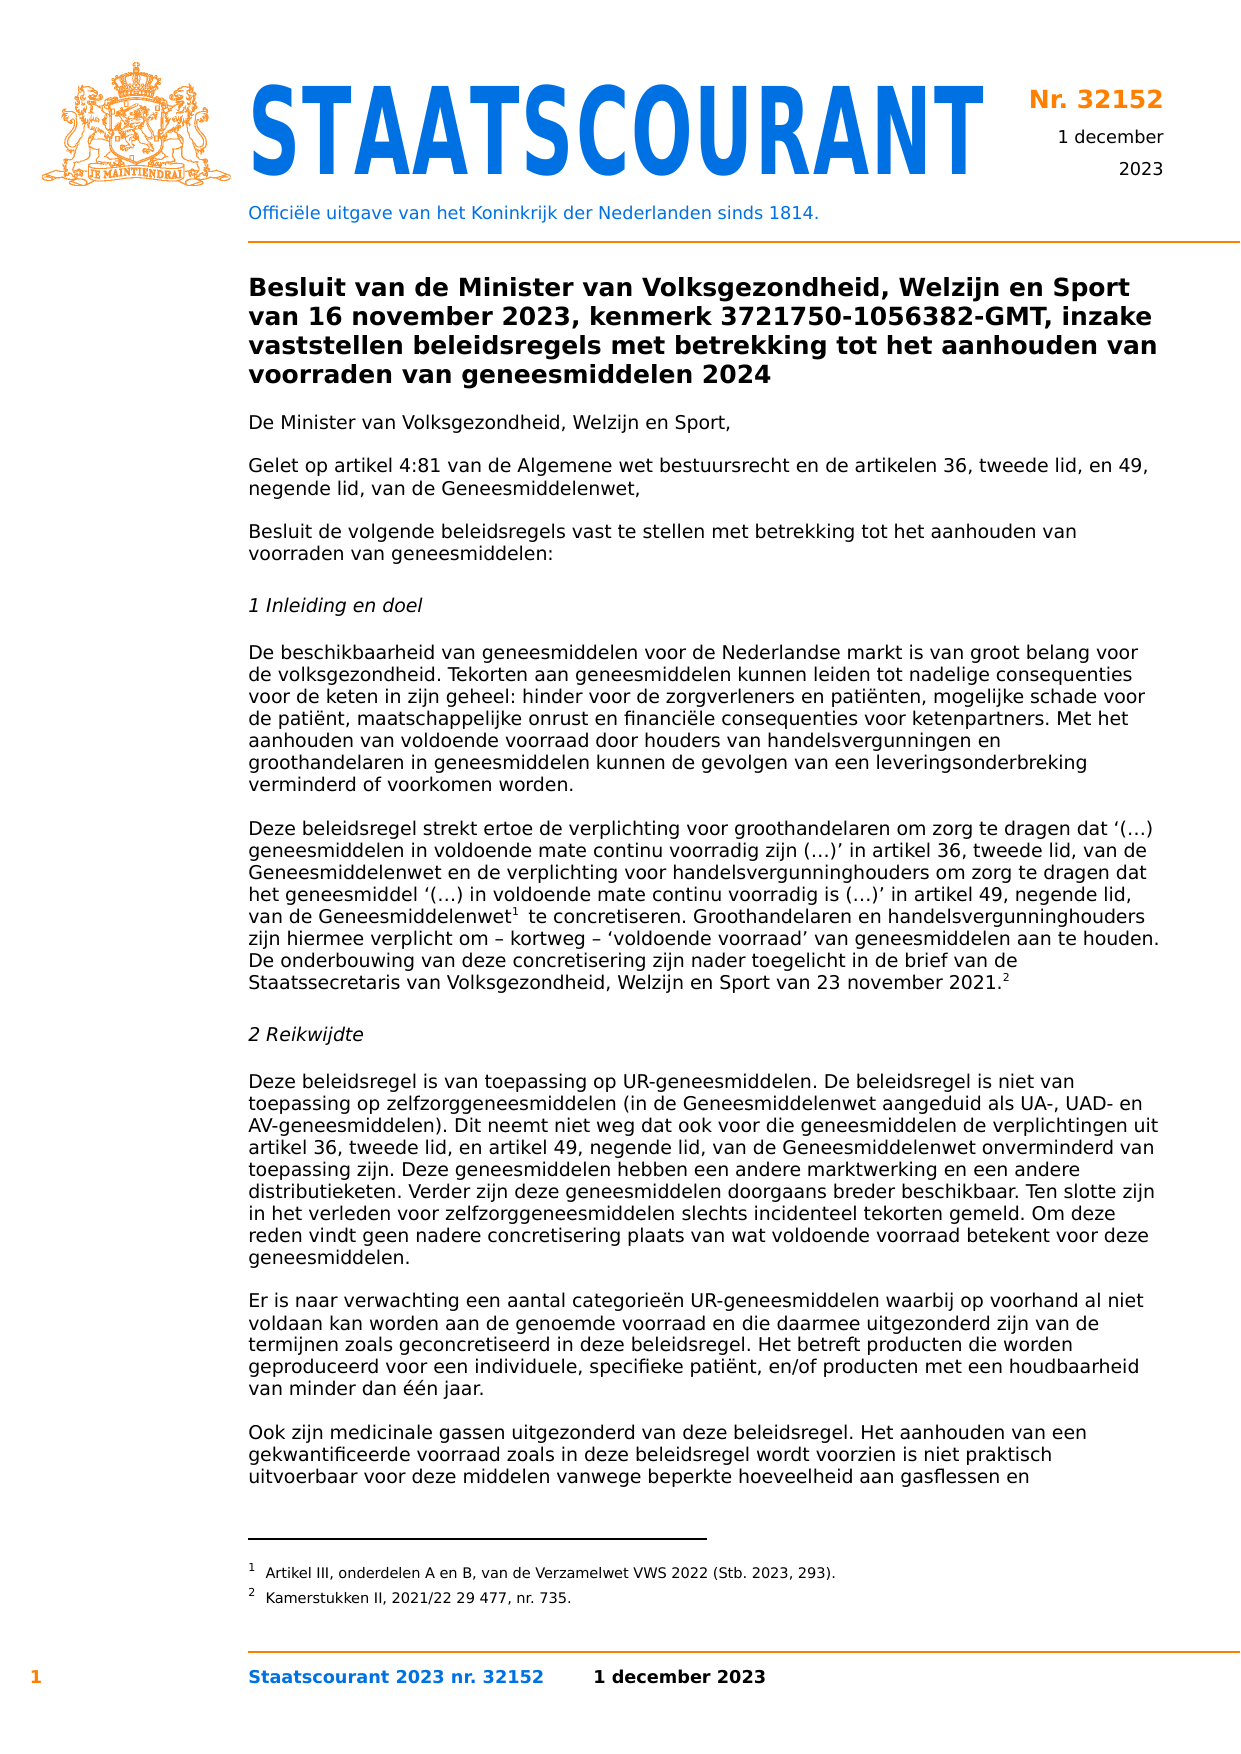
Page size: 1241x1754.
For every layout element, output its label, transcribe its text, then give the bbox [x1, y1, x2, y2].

subtitle Besluit van de Minister van Volksgezondheid, Welzijn en Sport van 16 november 2023, kenmerk 3721750-1056382-GMT, inzake vaststellen beleidsregels met betrekking tot het aanhouden van voorraden van geneesmiddelen 2024 [248, 273, 1163, 390]
text Deze beleidsregel strekt ertoe de verplichting voor groothandelaren om zorg te dragen dat ‘(…) geneesmiddelen in voldoende mate continu voorradig zijn (…)’ in artikel 36, tweede lid, van de Geneesmiddelenwet en de verplichting voor handelsvergunninghouders om zorg te dragen dat het geneesmiddel ‘(…) in voldoende mate continu voorradig is (…)’ in artikel 49, negende lid, van de Geneesmiddelenwet te concretiseren. Groothandelaren en handelsvergunninghouders zijn hiermee verplicht om – kortweg – ‘voldoende voorraad’ van geneesmiddelen aan te houden. De onderbouwing van deze concretisering zijn nader toegelicht in de brief van de Staatssecretaris van Volksgezondheid, Welzijn en Sport van 23 november 2021. [248, 818, 1163, 994]
text Gelet op artikel 4:81 van de Algemene wet bestuursrecht en de artikelen 36, tweede lid, en 49, negende lid, van de Geneesmiddelenwet, [248, 455, 1163, 499]
subtitle 2 Reikwijdte [248, 1024, 1163, 1046]
table_header [25, 62, 248, 241]
table_cell Officiële uitgave van het Koninkrijk der Nederlanden sinds 1814. [248, 203, 1240, 241]
subtitle 1 Inleiding en doel [248, 595, 1163, 617]
table_header Nr. 32152 [998, 62, 1240, 121]
text De Minister van Volksgezondheid, Welzijn en Sport, [248, 412, 1163, 433]
text Kamerstukken II, 2021/22 29 477, nr. 735. [248, 1586, 1163, 1608]
text Deze beleidsregel is van toepassing op UR-geneesmiddelen. De beleidsregel is niet van toepassing op zelfzorggeneesmiddelen (in de Geneesmiddelenwet aangeduid als UA-, UAD- en AV-geneesmiddelen). Dit neemt niet weg dat ook voor die geneesmiddelen de verplichtingen uit artikel 36, tweede lid, en artikel 49, negende lid, van de Geneesmiddelenwet onverminderd van toepassing zijn. Deze geneesmiddelen hebben een andere marktwerking en een andere distributieketen. Verder zijn deze geneesmiddelen doorgaans breder beschikbaar. Ten slotte zijn in het verleden voor zelfzorggeneesmiddelen slechts incidenteel tekorten gemeld. Om deze reden vindt geen nadere concretisering plaats van wat voldoende voorraad betekent voor deze geneesmiddelen. [248, 1071, 1163, 1268]
text Ook zijn medicinale gassen uitgezonderd van deze beleidsregel. Het aanhouden van een gekwantificeerde voorraad zoals in deze beleidsregel wordt voorzien is niet praktisch uitvoerbaar voor deze middelen vanwege beperkte hoeveelheid aan gasflessen en [248, 1422, 1163, 1488]
text Artikel III, onderdelen A en B, van de Verzamelwet VWS 2022 (Stb. 2023, 293). [248, 1561, 1163, 1583]
picture [41, 62, 231, 186]
table_cell 1 december [998, 121, 1240, 153]
text Er is naar verwachting een aantal categorieën UR-geneesmiddelen waarbij op voorhand al niet voldaan kan worden aan de genoemde voorraad en die daarmee uitgezonderd zijn van de termijnen zoals geconcretiseerd in deze beleidsregel. Het betreft producten die worden geproduceerd voor een individuele, specifieke patiënt, en/of producten met een houdbaarheid van minder dan één jaar. [248, 1290, 1163, 1400]
text De beschikbaarheid van geneesmiddelen voor de Nederlandse markt is van groot belang voor de volksgezondheid. Tekorten aan geneesmiddelen kunnen leiden tot nadelige consequenties voor de keten in zijn geheel: hinder voor de zorgverleners en patiënten, mogelijke schade voor de patiënt, maatschappelijke onrust en financiële consequenties voor ketenpartners. Met het aanhouden van voldoende voorraad door houders van handelsvergunningen en groothandelaren in geneesmiddelen kunnen de gevolgen van een leveringsonderbreking verminderd of voorkomen worden. [248, 642, 1163, 796]
text Besluit de volgende beleidsregels vast te stellen met betrekking tot het aanhouden van voorraden van geneesmiddelen: [248, 521, 1163, 565]
table_header STAATSCOURANT [248, 62, 998, 203]
table_cell 2023 [998, 153, 1240, 203]
